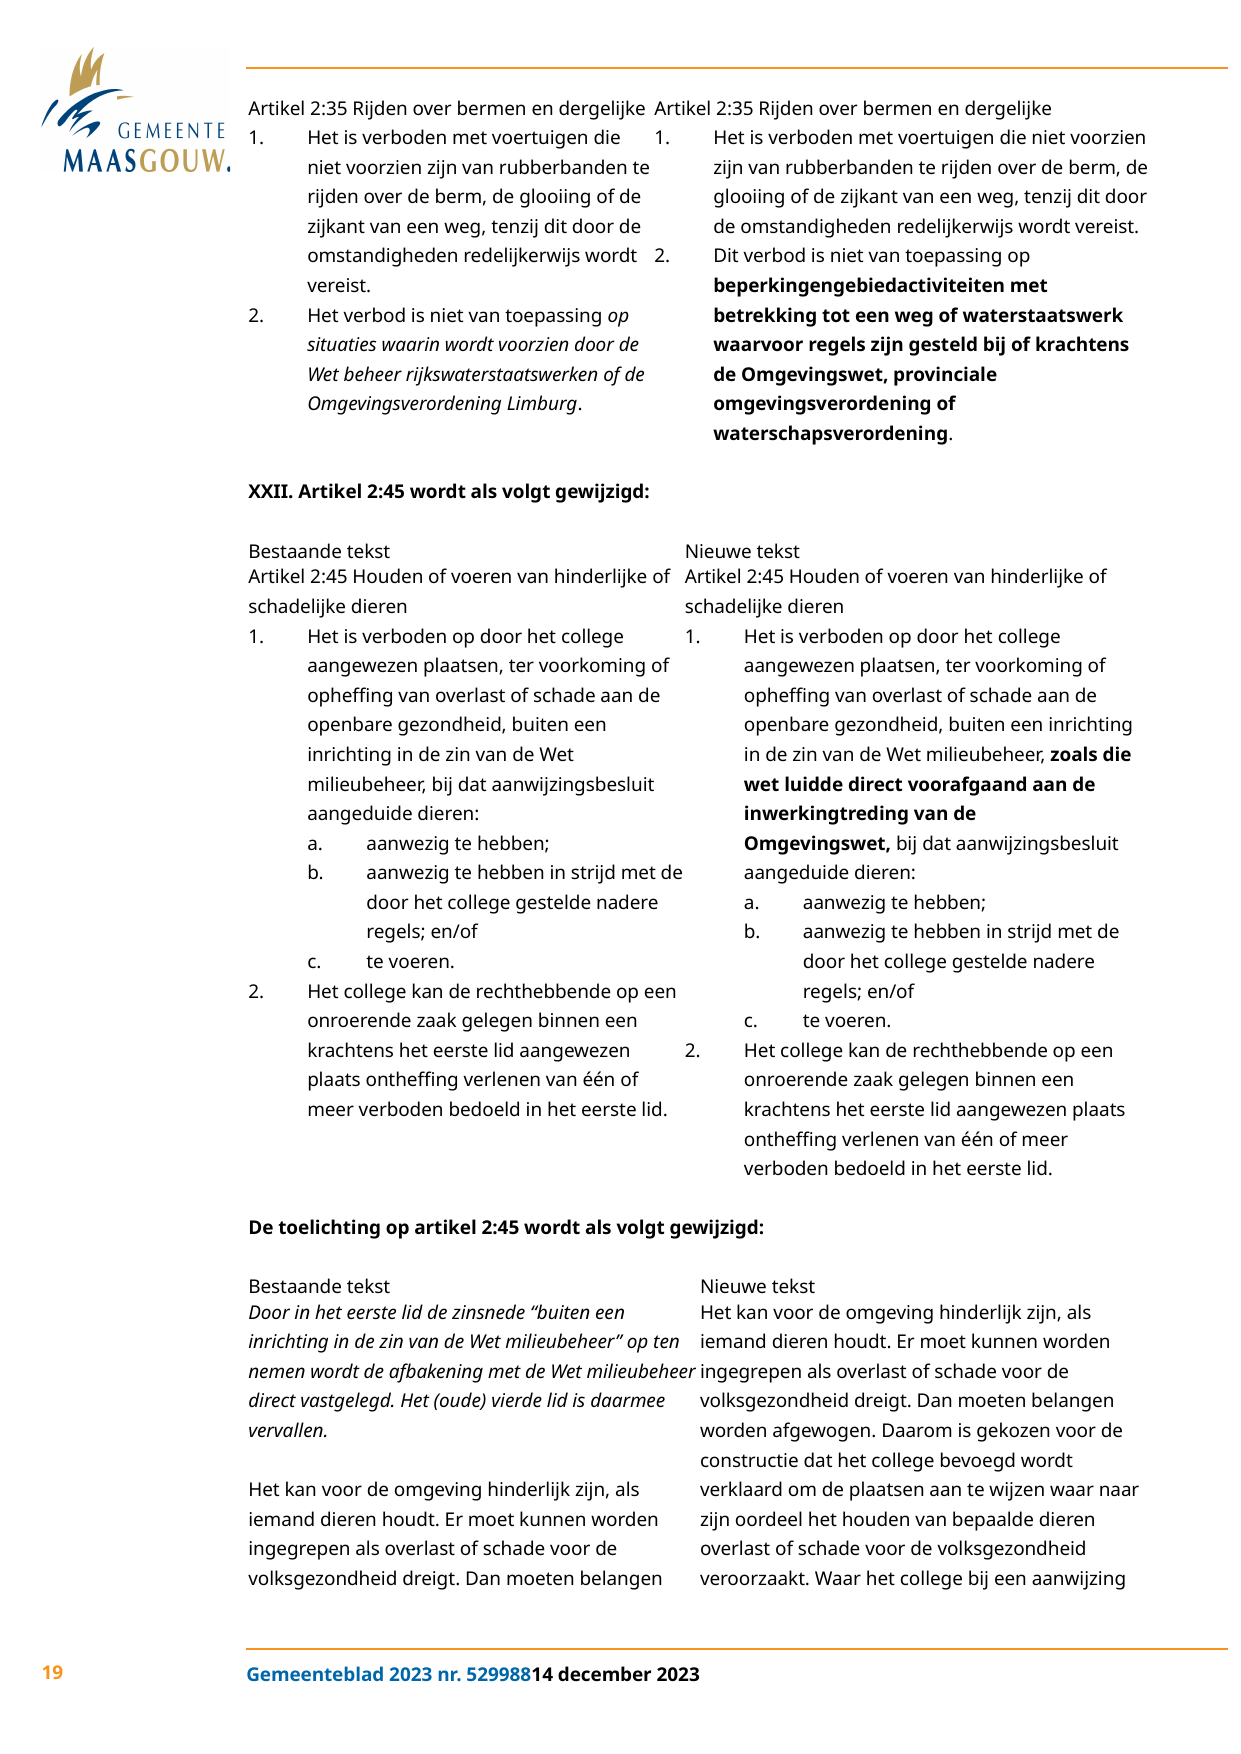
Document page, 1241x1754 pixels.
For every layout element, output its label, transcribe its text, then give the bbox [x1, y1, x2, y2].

table_header Bestaande tekst [248, 1273, 700, 1299]
table_cell Artikel 2:45 Houden of voeren van hinderlijke of schadelijke dieren Het is verboden op door het college aangewezen plaatsen, ter voorkoming of opheffing van overlast of schade aan de openbare gezondheid, buiten een inrichting in de zin van de Wet milieubeheer, zoals die wet luidde direct voorafgaand aan de inwerkingtreding van de Omgevingswet, bij dat aanwijzingsbesluit aangeduide dieren: aanwezig te hebben; aanwezig te hebben in strijd met de door het college gestelde nadere regels; en/of te voeren. Het college kan de rechthebbende op een onroerende zaak gelegen binnen een krachtens het eerste lid aangewezen plaats ontheffing verlenen van één of meer verboden bedoeld in het eerste lid. [685, 564, 1152, 1181]
picture [41, 47, 231, 172]
table_cell Door in het eerste lid de zinsnede “buiten een inrichting in de zin van de Wet milieubeheer” op ten nemen wordt de afbakening met de Wet milieubeheer direct vastgelegd. Het (oude) vierde lid is daarmee vervallen. Het kan voor de omgeving hinderlijk zijn, als iemand dieren houdt. Er moet kunnen worden ingegrepen als overlast of schade voor de volksgezondheid dreigt. Dan moeten belangen [248, 1299, 700, 1591]
table_header Nieuwe tekst [685, 538, 1152, 564]
table_header Nieuwe tekst [700, 1273, 1152, 1299]
text De toelichting op artikel 2:45 wordt als volgt gewijzigd: [248, 1214, 1152, 1240]
table_header Bestaande tekst [248, 538, 684, 564]
table_cell Het kan voor de omgeving hinderlijk zijn, als iemand dieren houdt. Er moet kunnen worden ingegrepen als overlast of schade voor de volksgezondheid dreigt. Dan moeten belangen worden afgewogen. Daarom is gekozen voor de constructie dat het college bevoegd wordt verklaard om de plaatsen aan te wijzen waar naar zijn oordeel het houden van bepaalde dieren overlast of schade voor de volksgezondheid veroorzaakt. Waar het college bij een aanwijzing [700, 1299, 1152, 1591]
table_cell Artikel 2:35 Rijden over bermen en dergelijke Het is verboden met voertuigen die niet voorzien zijn van rubberbanden te rijden over de berm, de glooiing of de zijkant van een weg, tenzij dit door de omstandigheden redelijkerwijs wordt vereist. Het verbod is niet van toepassing op situaties waarin wordt voorzien door de Wet beheer rijkswaterstaatswerken of de Omgevingsverordening Limburg. [248, 95, 654, 446]
text XXII. Artikel 2:45 wordt als volgt gewijzigd: [248, 479, 1152, 504]
table_cell Artikel 2:45 Houden of voeren van hinderlijke of schadelijke dieren Het is verboden op door het college aangewezen plaatsen, ter voorkoming of opheffing van overlast of schade aan de openbare gezondheid, buiten een inrichting in de zin van de Wet milieubeheer, bij dat aanwijzingsbesluit aangeduide dieren: aanwezig te hebben; aanwezig te hebben in strijd met de door het college gestelde nadere regels; en/of te voeren. Het college kan de rechthebbende op een onroerende zaak gelegen binnen een krachtens het eerste lid aangewezen plaats ontheffing verlenen van één of meer verboden bedoeld in het eerste lid. [248, 564, 684, 1181]
table_cell Artikel 2:35 Rijden over bermen en dergelijke Het is verboden met voertuigen die niet voorzien zijn van rubberbanden te rijden over de berm, de glooiing of de zijkant van een weg, tenzij dit door de omstandigheden redelijkerwijs wordt vereist. Dit verbod is niet van toepassing op beperkingengebiedactiviteiten met betrekking tot een weg of waterstaatswerk waarvoor regels zijn gesteld bij of krachtens de Omgevingswet, provinciale omgevingsverordening of waterschapsverordening. [654, 95, 1152, 446]
